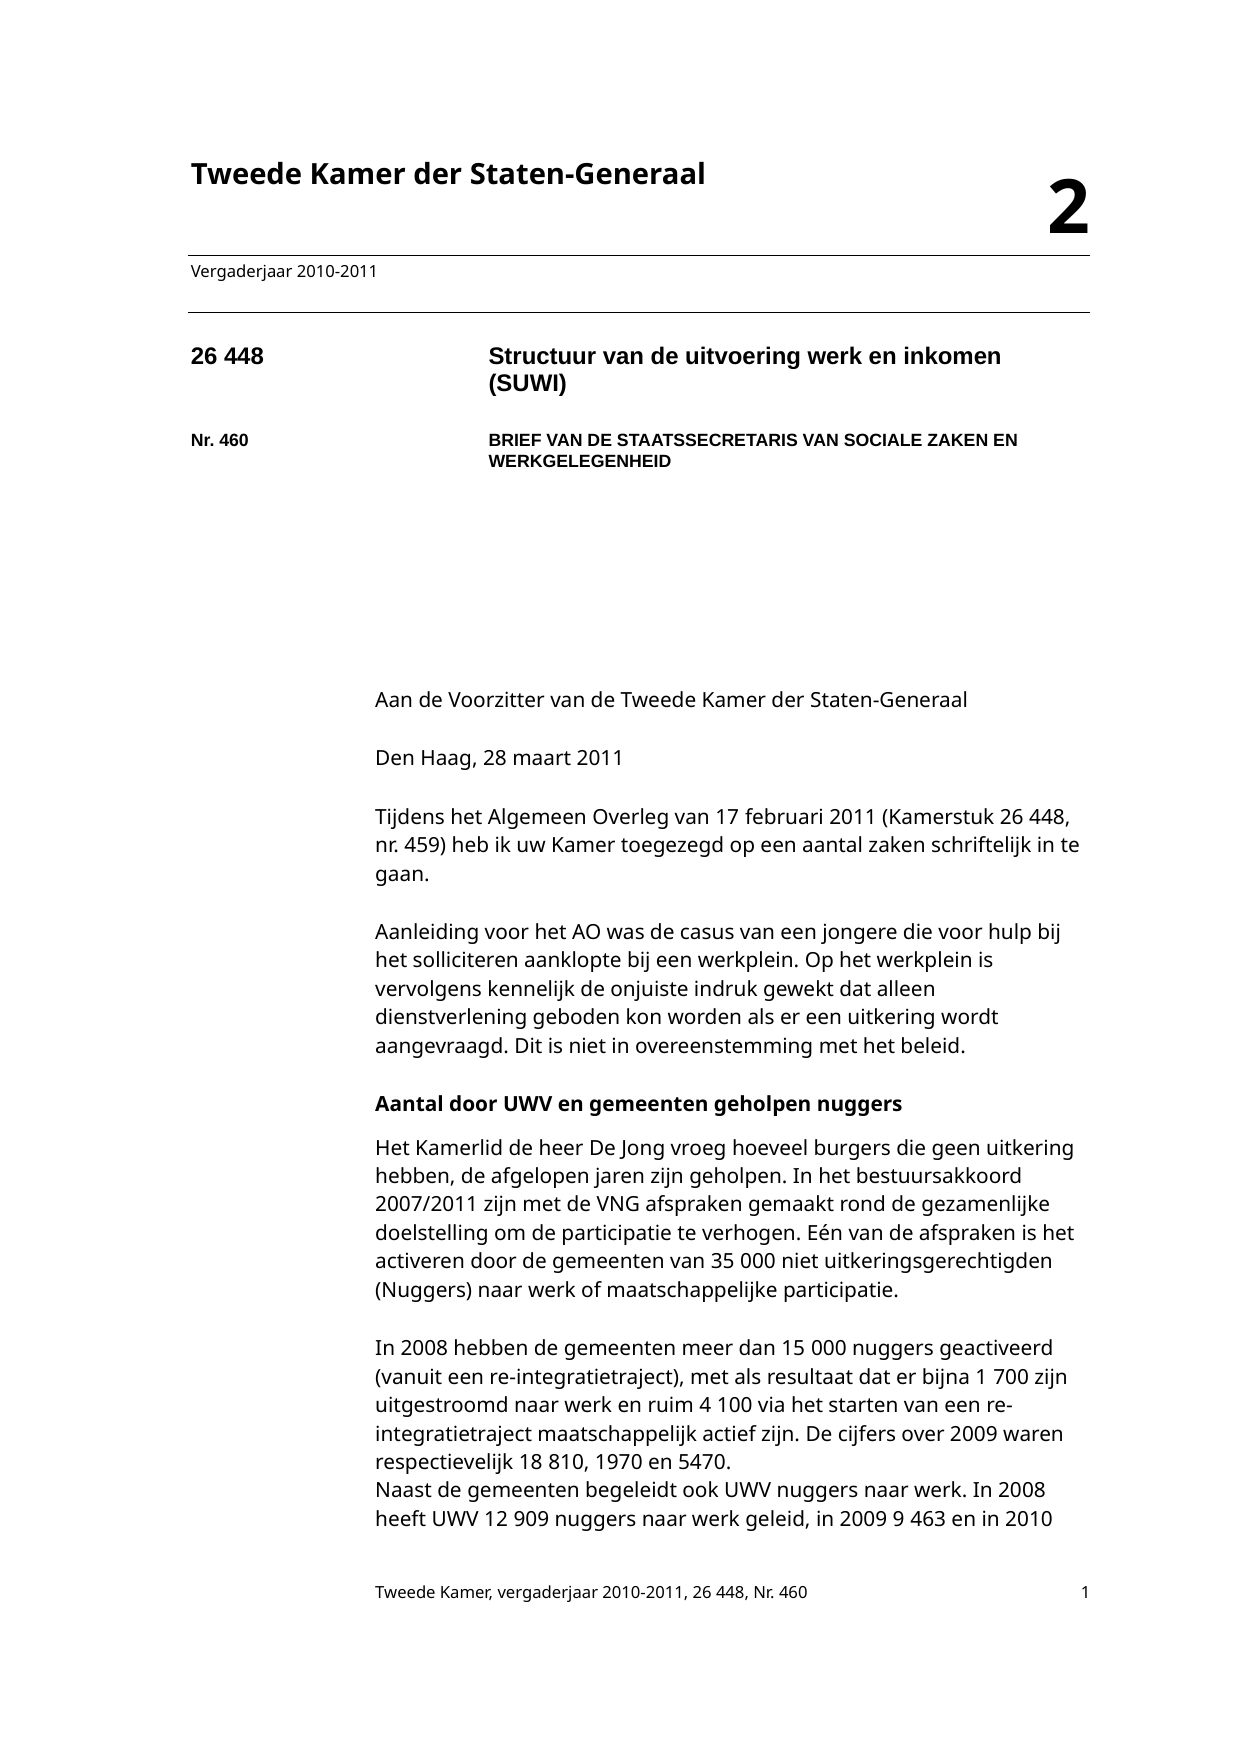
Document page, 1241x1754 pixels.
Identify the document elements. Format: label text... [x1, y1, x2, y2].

table_cell [188, 313, 485, 339]
text Naast de gemeenten begeleidt ook UWV nuggers naar werk. In 2008 heeft UWV 12 909 nuggers naar werk geleid, in 2009 9 463 en in 2010 [375, 1476, 1090, 1532]
table_cell BRIEF VAN DE STAATSSECRETARIS VAN SOCIALE ZAKEN EN WERKGELEGENHEID [485, 427, 1090, 566]
text Aan de Voorzitter van de Tweede Kamer der Staten-Generaal [375, 685, 1090, 713]
table_cell 26 448 [188, 339, 485, 427]
table_cell Vergaderjaar 2010-2011 [188, 256, 485, 312]
table_header 2 [910, 150, 1090, 255]
table_cell Nr. 460 [188, 427, 485, 566]
text Aantal door UWV en gemeenten geholpen nuggers [375, 1089, 1090, 1118]
text Aanleiding voor het AO was de casus van een jongere die voor hulp bij het solliciteren aanklopte bij een werkplein. Op het werkplein is vervolgens kennelijk de onjuiste indruk gewekt dat alleen dienstverlening geboden kon worden als er een uitkering wordt aangevraagd. Dit is niet in overeenstemming met het beleid. [375, 917, 1090, 1059]
text Het Kamerlid de heer De Jong vroeg hoeveel burgers die geen uitkering hebben, de afgelopen jaren zijn geholpen. In het bestuursakkoord 2007/2011 zijn met de VNG afspraken gemaakt rond de gezamenlijke doelstelling om de participatie te verhogen. Eén van de afspraken is het activeren door de gemeenten van 35 000 niet uitkeringsgerechtigden (Nuggers) naar werk of maatschappelijke participatie. [375, 1133, 1090, 1303]
text Tijdens het Algemeen Overleg van 17 februari 2011 (Kamerstuk 26 448, nr. 459) heb ik uw Kamer toegezegd op een aantal zaken schriftelijk in te gaan. [375, 802, 1090, 887]
text In 2008 hebben de gemeenten meer dan 15 000 nuggers geactiveerd (vanuit een re-integratietraject), met als resultaat dat er bijna 1 700 zijn uitgestroomd naar werk en ruim 4 100 via het starten van een re-integratietraject maatschappelijk actief zijn. De cijfers over 2009 waren respectievelijk 18 810, 1970 en 5470. [375, 1333, 1090, 1476]
table_header Tweede Kamer der Staten-Generaal [188, 150, 909, 255]
text Den Haag, 28 maart 2011 [375, 743, 1090, 772]
table_cell Structuur van de uitvoering werk en inkomen (SUWI) [485, 339, 1090, 427]
table_cell [485, 313, 1090, 339]
table_cell [485, 256, 1090, 312]
